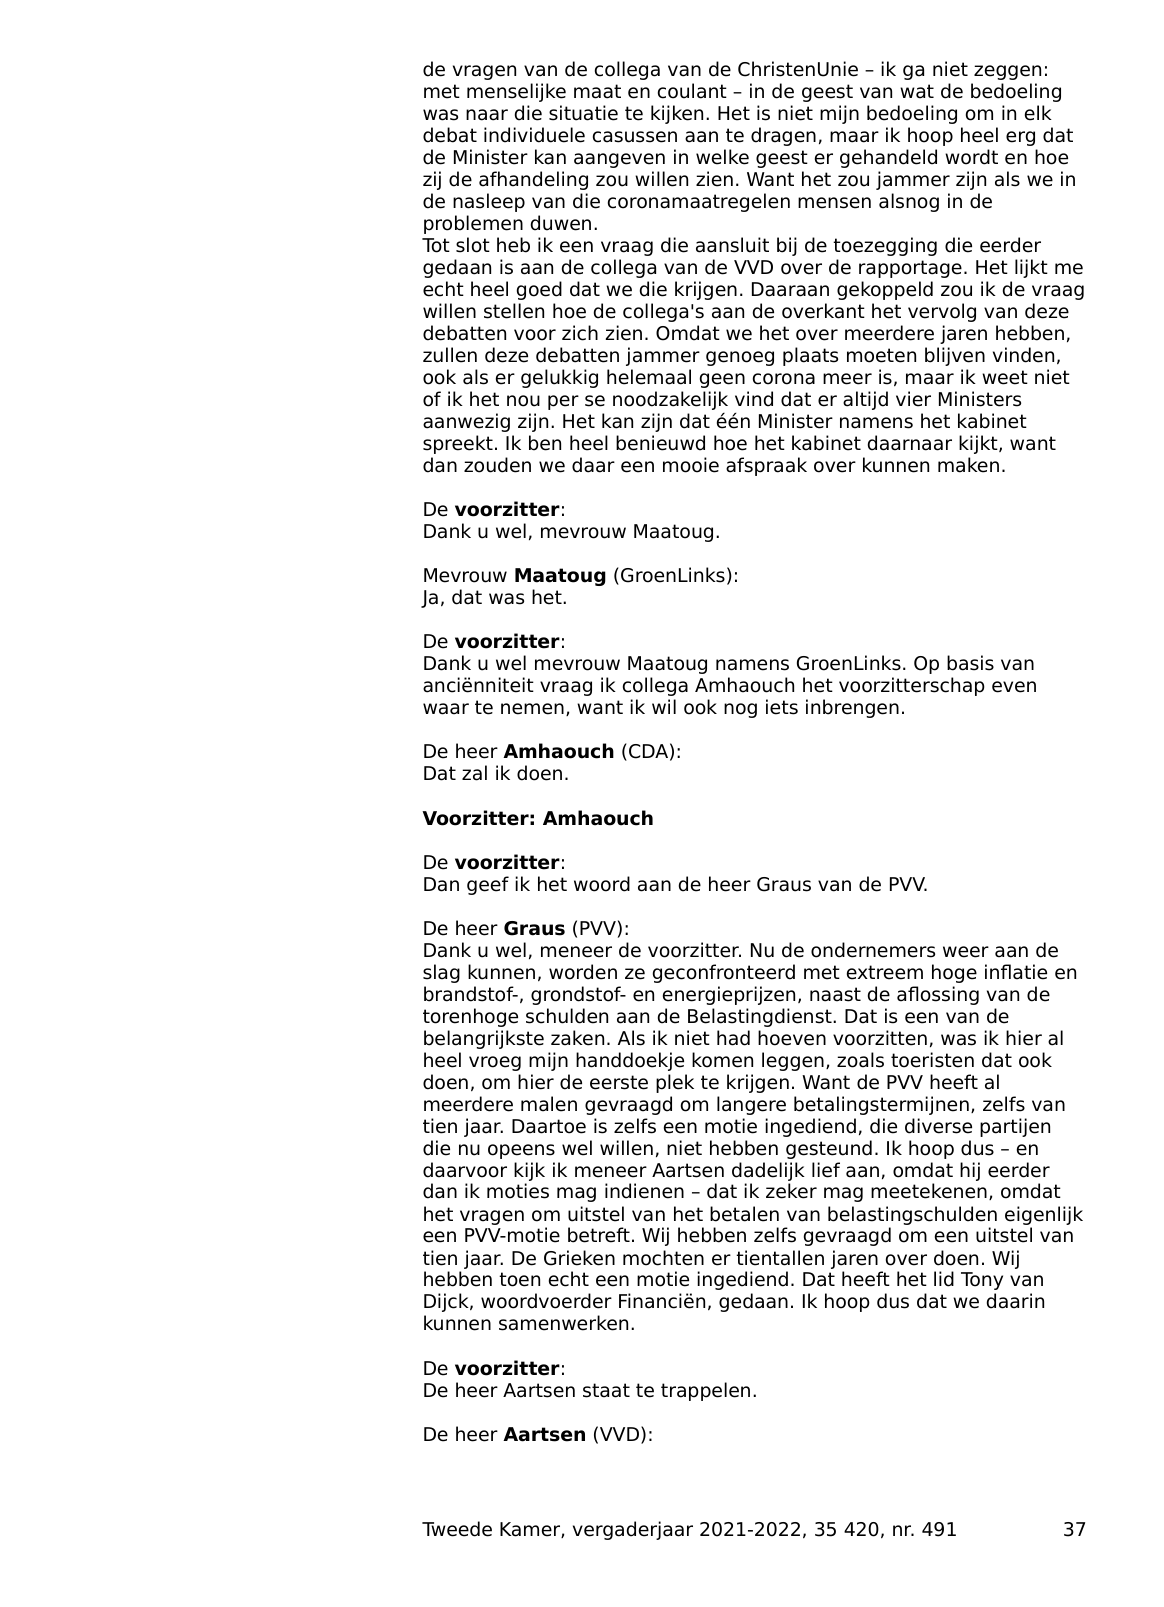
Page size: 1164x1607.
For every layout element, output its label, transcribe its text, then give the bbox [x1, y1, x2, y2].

subtitle Voorzitter: Amhaouch [422, 807, 1087, 829]
text Dank u wel, meneer de voorzitter. Nu de ondernemers weer aan de slag kunnen, worden ze geconfronteerd met extreem hoge inflatie en brandstof-, grondstof- en energieprijzen, naast de aflossing van de torenhoge schulden aan de Belastingdienst. Dat is een van de belangrijkste zaken. Als ik niet had hoeven voorzitten, was ik hier al heel vroeg mijn handdoekje komen leggen, zoals toeristen dat ook doen, om hier de eerste plek te krijgen. Want de PVV heeft al meerdere malen gevraagd om langere betalingstermijnen, zelfs van tien jaar. Daartoe is zelfs een motie ingediend, die diverse partijen die nu opeens wel willen, niet hebben gesteund. Ik hoop dus – en daarvoor kijk ik meneer Aartsen dadelijk lief aan, omdat hij eerder dan ik moties mag indienen – dat ik zeker mag meetekenen, omdat het vragen om uitstel van het betalen van belastingschulden eigenlijk een PVV-motie betreft. Wij hebben zelfs gevraagd om een uitstel van tien jaar. De Grieken mochten er tientallen jaren over doen. Wij hebben toen echt een motie ingediend. Dat heeft het lid Tony van Dijck, woordvoerder Financiën, gedaan. Ik hoop dus dat we daarin kunnen samenwerken. [422, 940, 1087, 1335]
text Dat zal ik doen. [422, 763, 1087, 785]
text De heer Aartsen (VVD): [422, 1424, 1087, 1446]
text De heer Amhaouch (CDA): [422, 741, 1087, 763]
text Tot slot heb ik een vraag die aansluit bij de toezegging die eerder gedaan is aan de collega van de VVD over de rapportage. Het lijkt me echt heel goed dat we die krijgen. Daaraan gekoppeld zou ik de vraag willen stellen hoe de collega's aan de overkant het vervolg van deze debatten voor zich zien. Omdat we het over meerdere jaren hebben, zullen deze debatten jammer genoeg plaats moeten blijven vinden, ook als er gelukkig helemaal geen corona meer is, maar ik weet niet of ik het nou per se noodzakelijk vind dat er altijd vier Ministers aanwezig zijn. Het kan zijn dat één Minister namens het kabinet spreekt. Ik ben heel benieuwd hoe het kabinet daarnaar kijkt, want dan zouden we daar een mooie afspraak over kunnen maken. [422, 235, 1087, 477]
text de vragen van de collega van de ChristenUnie – ik ga niet zeggen: met menselijke maat en coulant – in de geest van wat de bedoeling was naar die situatie te kijken. Het is niet mijn bedoeling om in elk debat individuele casussen aan te dragen, maar ik hoop heel erg dat de Minister kan aangeven in welke geest er gehandeld wordt en hoe zij de afhandeling zou willen zien. Want het zou jammer zijn als we in de nasleep van die coronamaatregelen mensen alsnog in de problemen duwen. [422, 59, 1087, 235]
text Dank u wel, mevrouw Maatoug. [422, 521, 1087, 543]
text De voorzitter: [422, 631, 1087, 653]
text De heer Graus (PVV): [422, 918, 1087, 940]
text De voorzitter: [422, 852, 1087, 873]
text Dank u wel mevrouw Maatoug namens GroenLinks. Op basis van anciënniteit vraag ik collega Amhaouch het voorzitterschap even waar te nemen, want ik wil ook nog iets inbrengen. [422, 653, 1087, 719]
text Mevrouw Maatoug (GroenLinks): [422, 565, 1087, 587]
text De voorzitter: [422, 499, 1087, 521]
text De voorzitter: [422, 1357, 1087, 1379]
text Ja, dat was het. [422, 587, 1087, 609]
text Dan geef ik het woord aan de heer Graus van de PVV. [422, 873, 1087, 896]
text De heer Aartsen staat te trappelen. [422, 1379, 1087, 1401]
